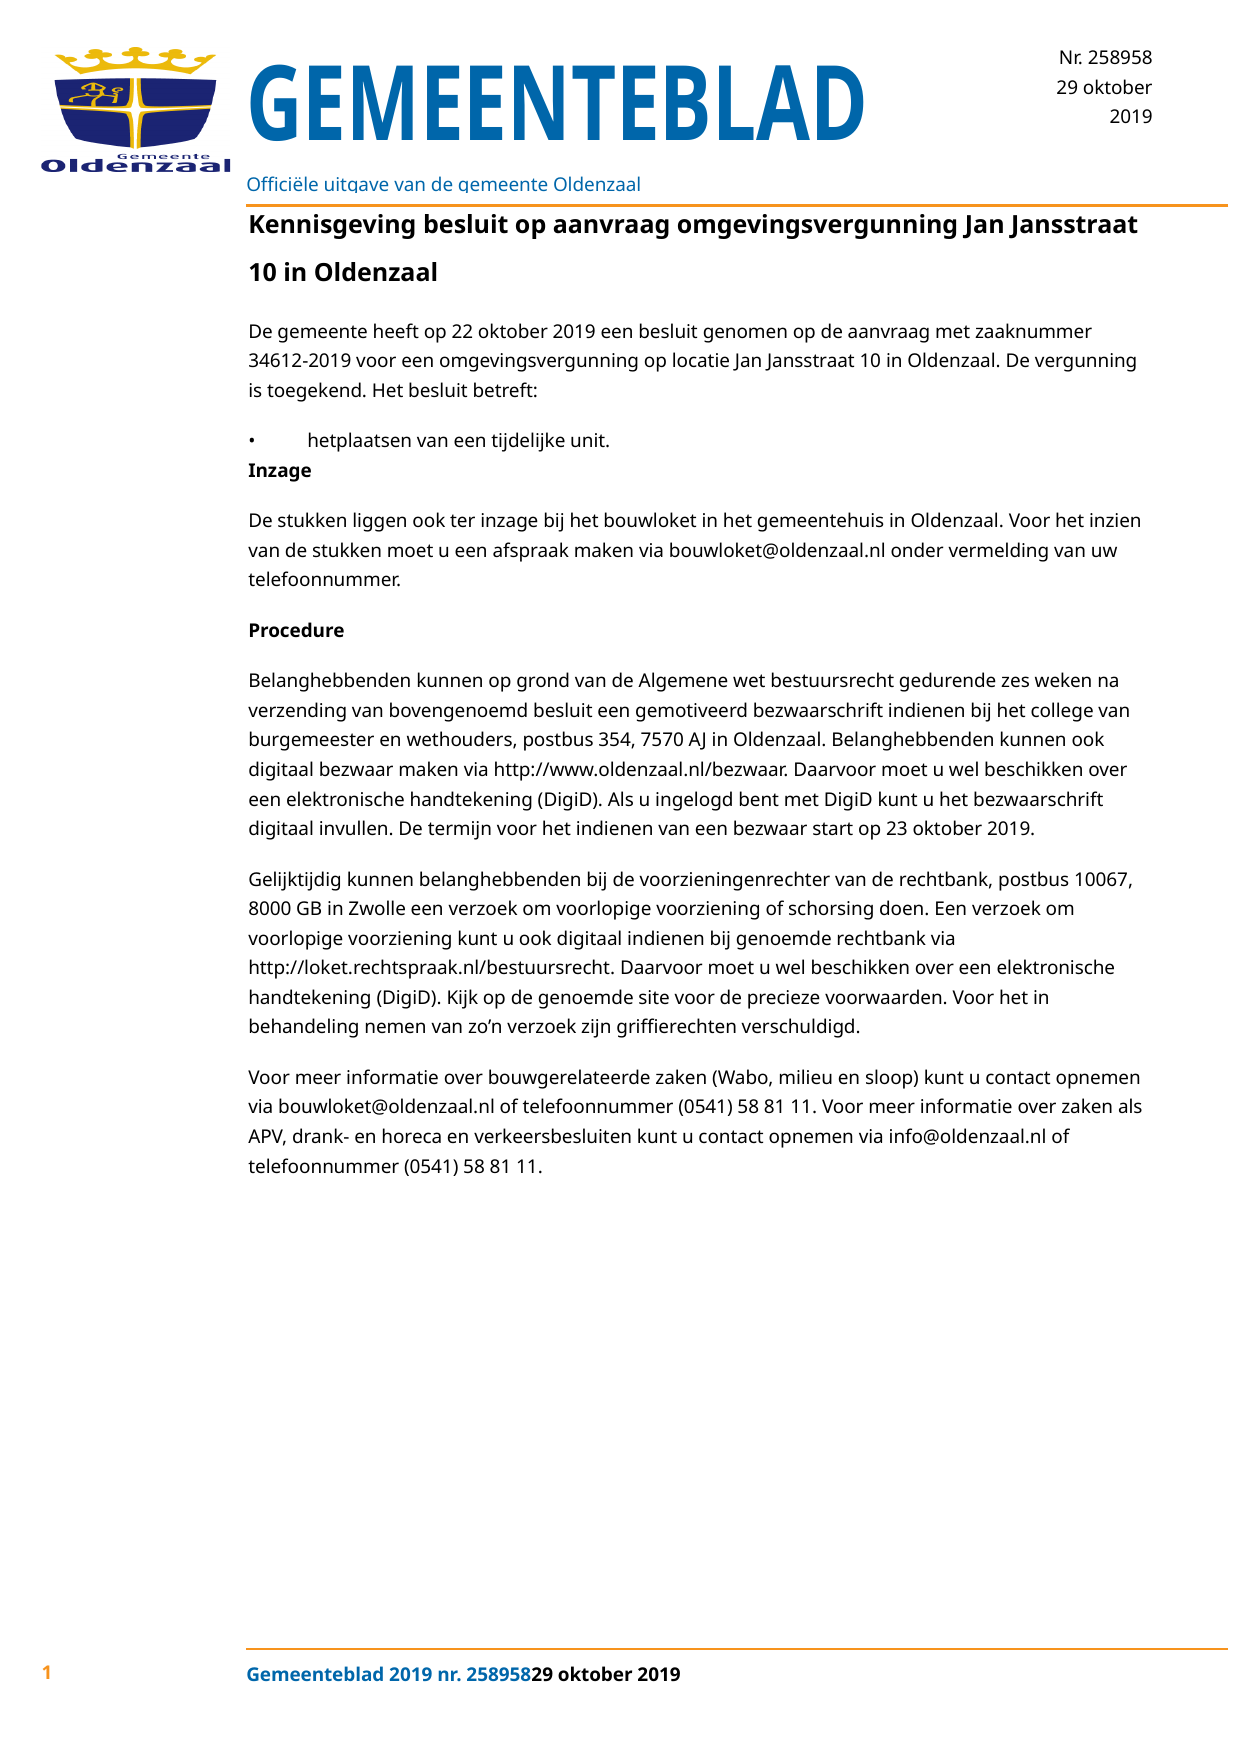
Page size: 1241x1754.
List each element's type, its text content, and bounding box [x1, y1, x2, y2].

text Voor meer informatie over bouwgerelateerde zaken (Wabo, milieu en sloop) kunt u contact opnemen via bouwloket@oldenzaal.nl of telefoonnummer (0541) 58 81 11. Voor meer informatie over zaken als APV, drank- en horeca en verkeersbesluiten kunt u contact opnemen via info@oldenzaal.nl of telefoonnummer (0541) 58 81 11. [248, 1064, 1152, 1179]
text Belanghebbenden kunnen op grond van de Algemene wet bestuursrecht gedurende zes weken na verzending van bovengenoemd besluit een gemotiveerd bezwaarschrift indienen bij het college van burgemeester en wethouders, postbus 354, 7570 AJ in Oldenzaal. Belanghebbenden kunnen ook digitaal bezwaar maken via http://www.oldenzaal.nl/bezwaar. Daarvoor moet u wel beschikken over een elektronische handtekening (DigiD). Als u ingelogd bent met DigiD kunt u het bezwaarschrift digitaal invullen. De termijn voor het indienen van een bezwaar start op 23 oktober 2019. [248, 667, 1152, 841]
text Gelijktijdig kunnen belanghebbenden bij de voorzieningenrechter van de rechtbank, postbus 10067, 8000 GB in Zwolle een verzoek om voorlopige voorziening of schorsing doen. Een verzoek om voorlopige voorziening kunt u ook digitaal indienen bij genoemde rechtbank via http://loket.rechtspraak.nl/bestuursrecht. Daarvoor moet u wel beschikken over een elektronische handtekening (DigiD). Kijk op de genoemde site voor de precieze voorwaarden. Voor het in behandeling nemen van zo’n verzoek zijn griffierechten verschuldigd. [248, 866, 1152, 1039]
text Procedure [248, 617, 1152, 643]
text De stukken liggen ook ter inzage bij het bouwloket in het gemeentehuis in Oldenzaal. Voor het inzien van de stukken moet u een afspraak maken via bouwloket@oldenzaal.nl onder vermelding van uw telefoonnummer. [248, 507, 1152, 592]
picture [41, 47, 231, 172]
list hetplaatsen van een tijdelijke unit. [248, 427, 1152, 453]
text Kennisgeving besluit op aanvraag omgevingsvergunning Jan Jansstraat 10 in Oldenzaal [248, 207, 1152, 288]
text Inzage [248, 457, 1152, 483]
text De gemeente heeft op 22 oktober 2019 een besluit genomen op de aanvraag met zaaknummer 34612-2019 voor een omgevingsvergunning op locatie Jan Jansstraat 10 in Oldenzaal. De vergunning is toegekend. Het besluit betreft: [248, 318, 1152, 403]
